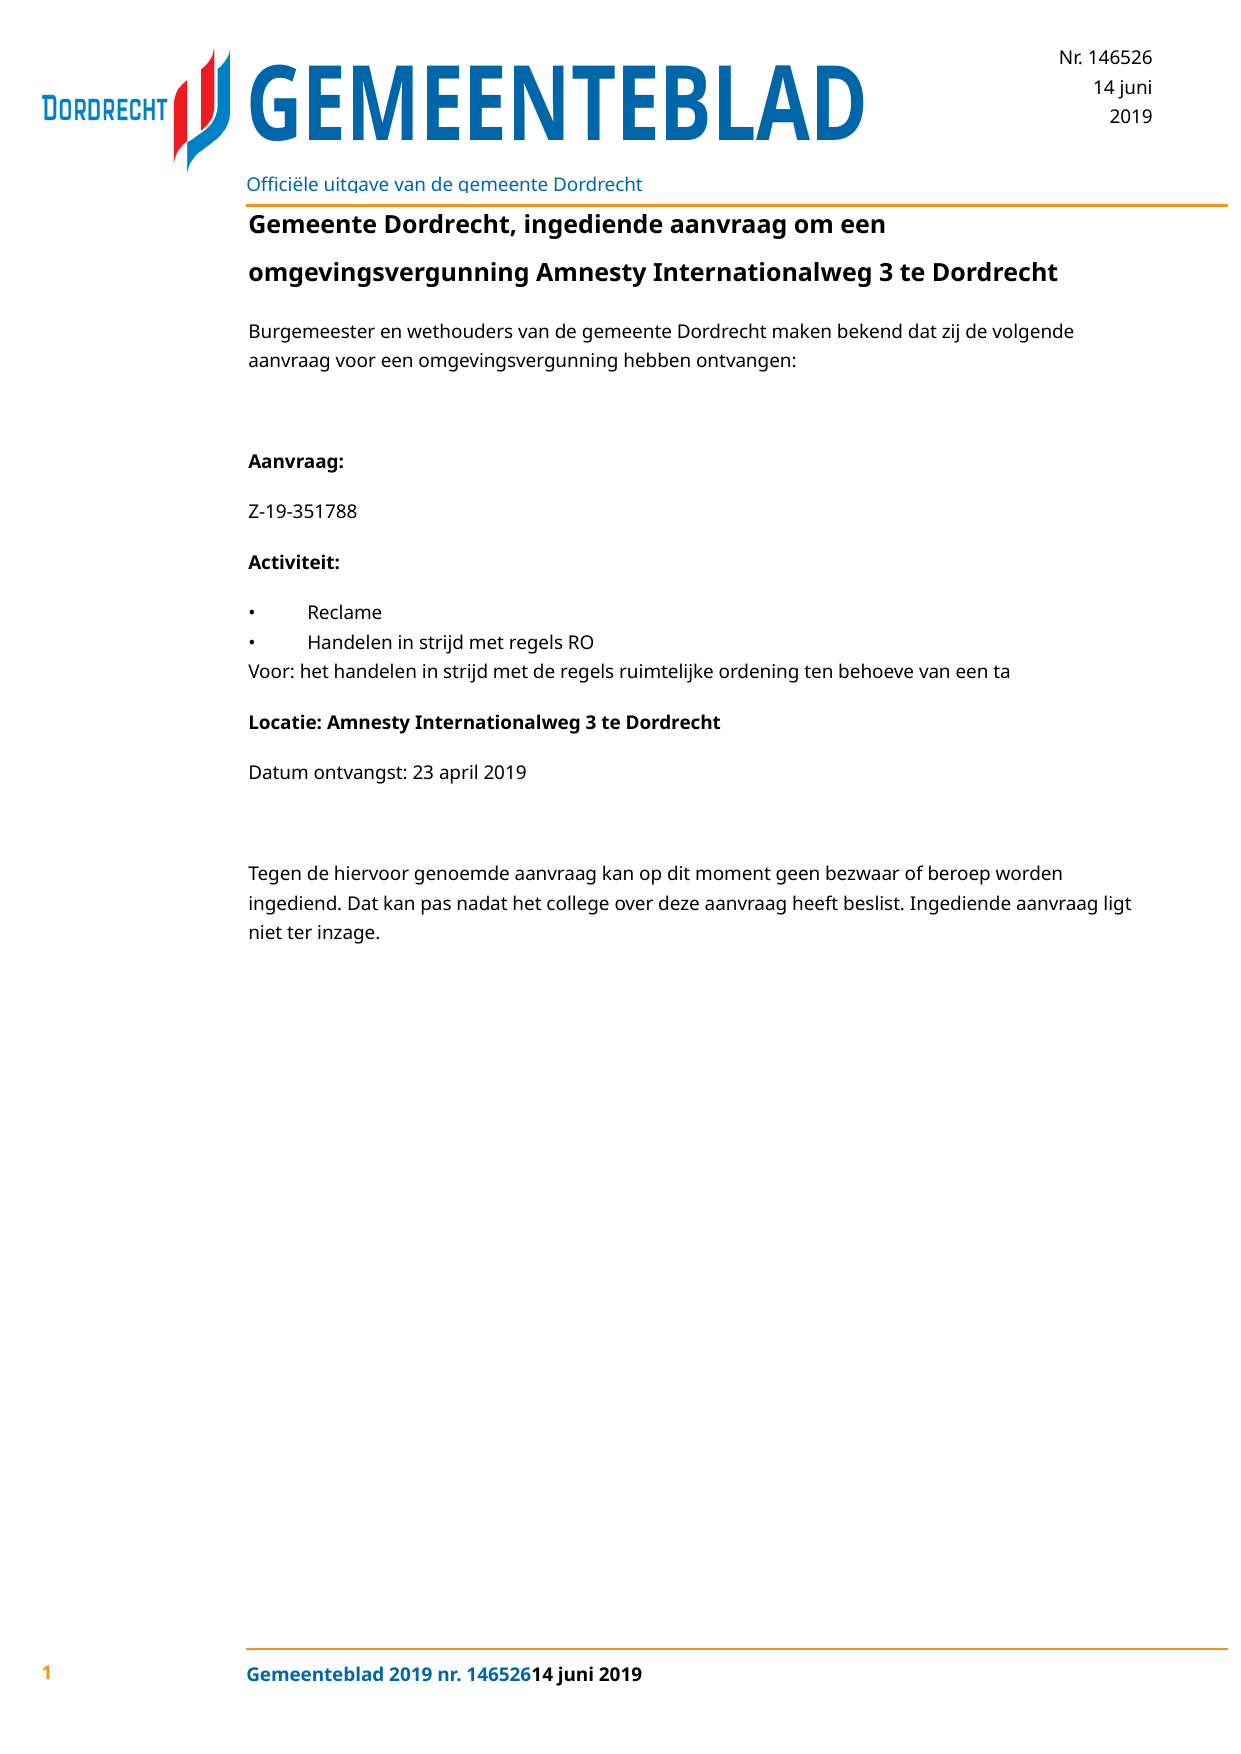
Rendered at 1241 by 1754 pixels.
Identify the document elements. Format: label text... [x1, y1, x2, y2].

text Locatie: Amnesty Internationalweg 3 te Dordrecht [248, 709, 1152, 735]
picture [41, 47, 231, 172]
list Reclame [248, 599, 1152, 625]
text Aanvraag: [248, 448, 1152, 474]
text Gemeente Dordrecht, ingediende aanvraag om een omgevingsvergunning Amnesty Internationalweg 3 te Dordrecht [248, 207, 1152, 288]
text Datum ontvangst: 23 april 2019 [248, 759, 1152, 785]
text Tegen de hiervoor genoemde aanvraag kan op dit moment geen bezwaar of beroep worden ingediend. Dat kan pas nadat het college over deze aanvraag heeft beslist. Ingediende aanvraag ligt niet ter inzage. [248, 860, 1152, 945]
text Voor: het handelen in strijd met de regels ruimtelijke ordening ten behoeve van een ta [248, 659, 1152, 684]
text Z-19-351788 [248, 499, 1152, 524]
text Activiteit: [248, 549, 1152, 575]
list Handelen in strijd met regels RO [248, 629, 1152, 655]
text Burgemeester en wethouders van de gemeente Dordrecht maken bekend dat zij de volgende aanvraag voor een omgevingsvergunning hebben ontvangen: [248, 318, 1152, 373]
